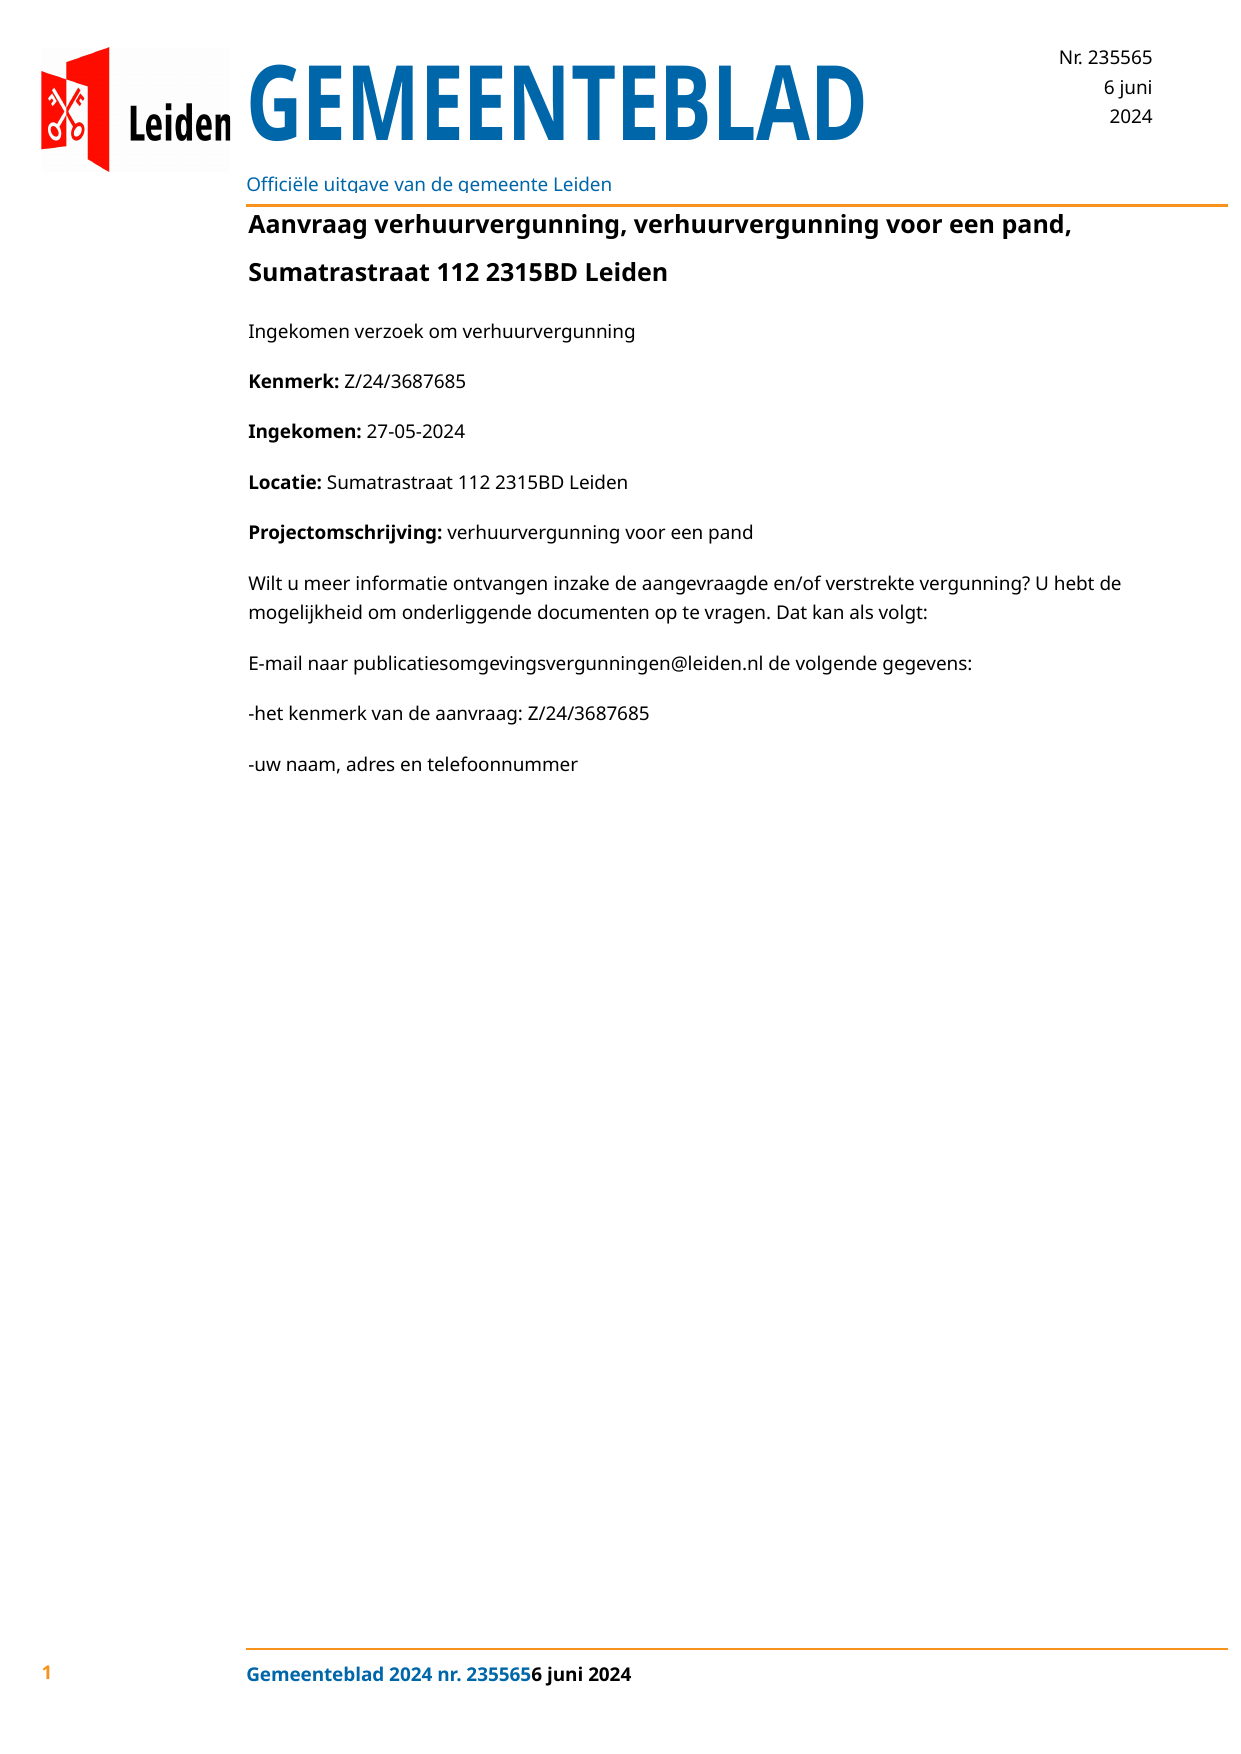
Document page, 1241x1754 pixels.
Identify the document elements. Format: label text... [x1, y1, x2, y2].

text -uw naam, adres en telefoonnummer [248, 751, 1152, 777]
picture [41, 47, 231, 172]
text -het kenmerk van de aanvraag: Z/24/3687685 [248, 700, 1152, 726]
text Projectomschrijving: verhuurvergunning voor een pand [248, 519, 1152, 545]
text E-mail naar publicatiesomgevingsvergunningen@leiden.nl de volgende gegevens: [248, 650, 1152, 676]
text Kenmerk: Z/24/3687685 [248, 368, 1152, 394]
text Locatie: Sumatrastraat 112 2315BD Leiden [248, 469, 1152, 495]
text Ingekomen verzoek om verhuurvergunning [248, 318, 1152, 344]
text Wilt u meer informatie ontvangen inzake de aangevraagde en/of verstrekte vergunning? U hebt de mogelijkheid om onderliggende documenten op te vragen. Dat kan als volgt: [248, 570, 1152, 625]
text Ingekomen: 27-05-2024 [248, 419, 1152, 444]
text Aanvraag verhuurvergunning, verhuurvergunning voor een pand, Sumatrastraat 112 2315BD Leiden [248, 207, 1152, 288]
